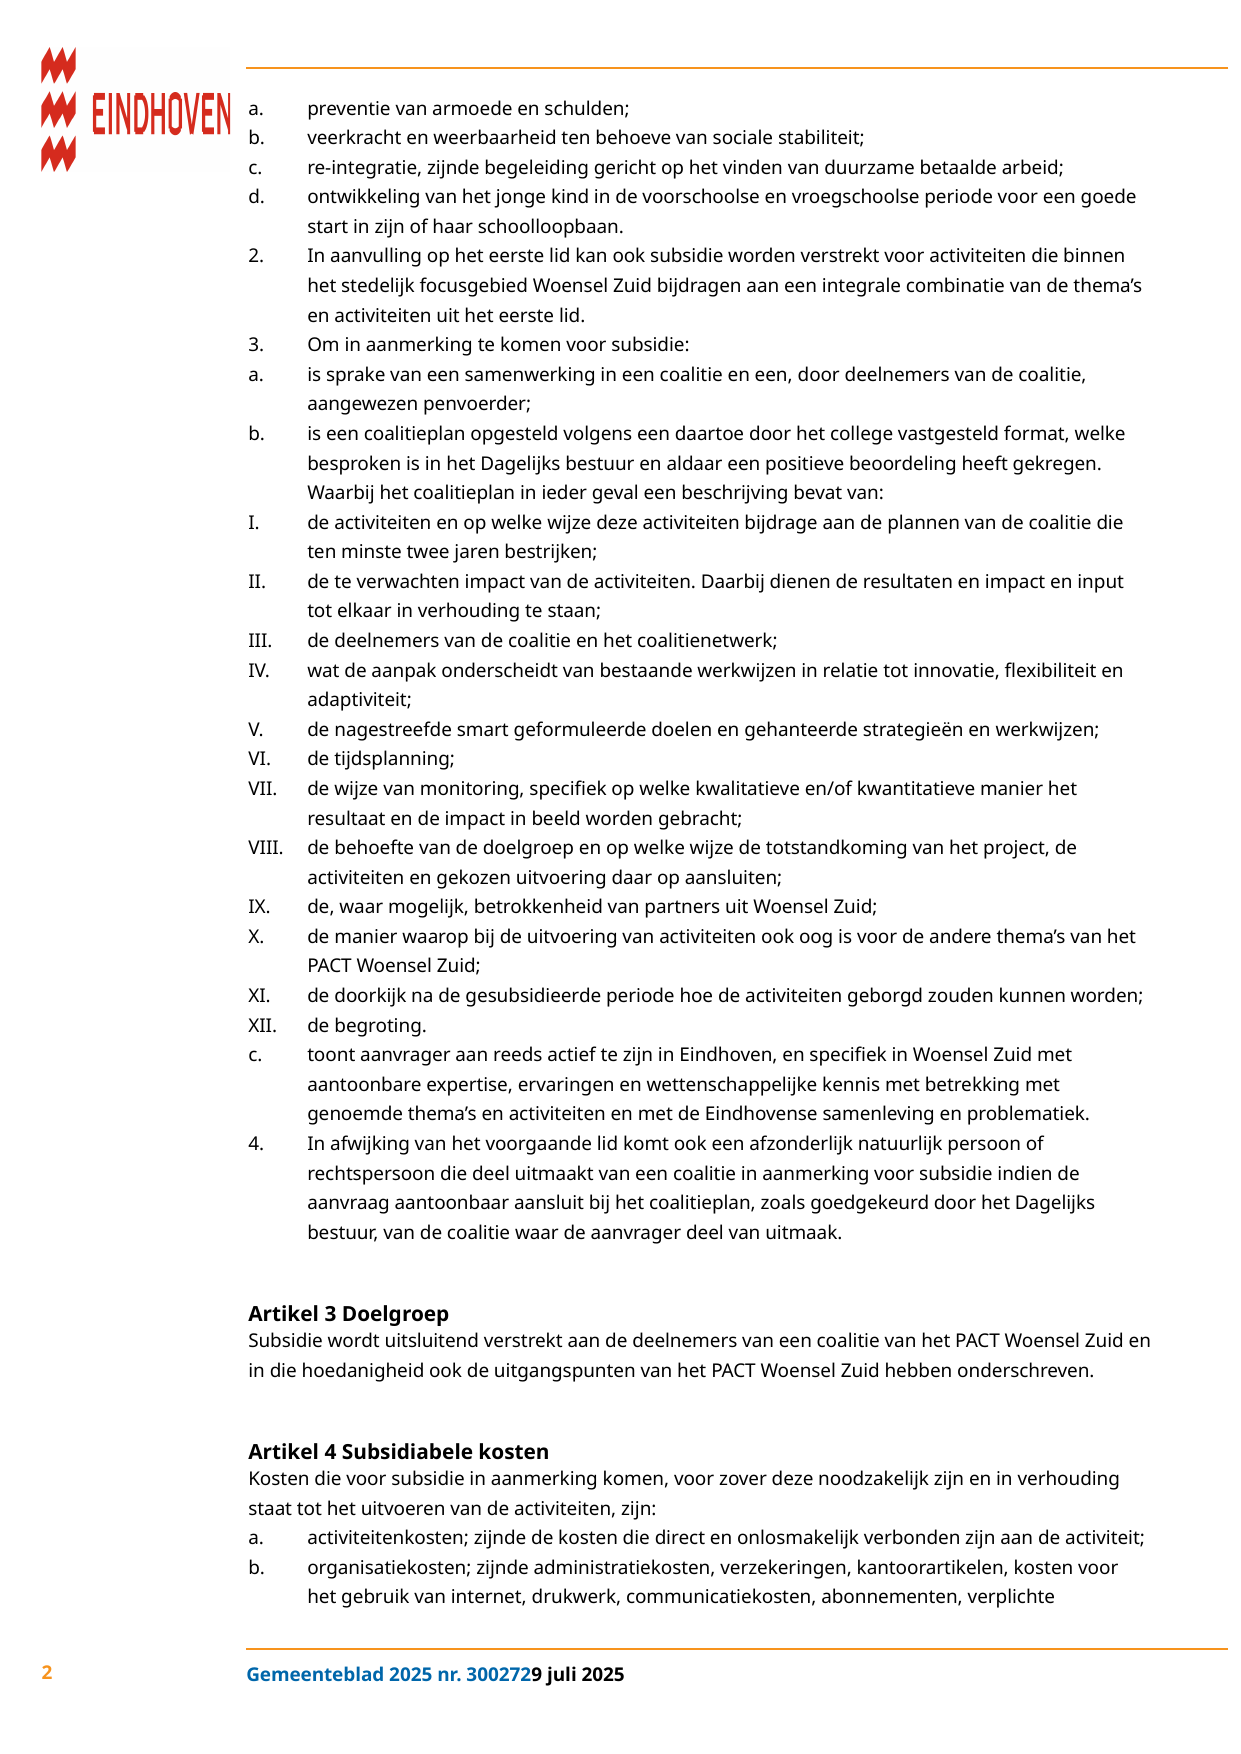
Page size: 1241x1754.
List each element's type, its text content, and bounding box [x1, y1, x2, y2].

list de manier waarop bij de uitvoering van activiteiten ook oog is voor de andere thema’s van het PACT Woensel Zuid; [248, 923, 1152, 978]
list ontwikkeling van het jonge kind in de voorschoolse en vroegschoolse periode voor een goede start in zijn of haar schoolloopbaan. [248, 183, 1152, 239]
list de begroting. [248, 1012, 1152, 1038]
list de, waar mogelijk, betrokkenheid van partners uit Woensel Zuid; [248, 893, 1152, 919]
text Subsidie wordt uitsluitend verstrekt aan de deelnemers van een coalitie van het PACT Woensel Zuid en in die hoedanigheid ook de uitgangspunten van het PACT Woensel Zuid hebben onderschreven. [248, 1327, 1152, 1383]
list de activiteiten en op welke wijze deze activiteiten bijdrage aan de plannen van de coalitie die ten minste twee jaren bestrijken; [248, 509, 1152, 564]
list de behoefte van de doelgroep en op welke wijze de totstandkoming van het project, de activiteiten en gekozen uitvoering daar op aansluiten; [248, 834, 1152, 890]
list de tijdsplanning; [248, 746, 1152, 771]
list Om in aanmerking te komen voor subsidie: [248, 331, 1152, 357]
list wat de aanpak onderscheidt van bestaande werkwijzen in relatie tot innovatie, flexibiliteit en adaptiviteit; [248, 657, 1152, 712]
text Artikel 3 Doelgroep [248, 1299, 1152, 1327]
list preventie van armoede en schulden; [248, 95, 1152, 121]
list de te verwachten impact van de activiteiten. Daarbij dienen de resultaten en impact en input tot elkaar in verhouding te staan; [248, 568, 1152, 623]
list re-integratie, zijnde begeleiding gericht op het vinden van duurzame betaalde arbeid; [248, 154, 1152, 180]
text Kosten die voor subsidie in aanmerking komen, voor zover deze noodzakelijk zijn en in verhouding staat tot het uitvoeren van de activiteiten, zijn: [248, 1465, 1152, 1521]
list In aanvulling op het eerste lid kan ook subsidie worden verstrekt voor activiteiten die binnen het stedelijk focusgebied Woensel Zuid bijdragen aan een integrale combinatie van de thema’s en activiteiten uit het eerste lid. [248, 243, 1152, 328]
list de doorkijk na de gesubsidieerde periode hoe de activiteiten geborgd zouden kunnen worden; [248, 982, 1152, 1008]
list de wijze van monitoring, specifiek op welke kwalitatieve en/of kwantitatieve manier het resultaat en de impact in beeld worden gebracht; [248, 775, 1152, 831]
list de deelnemers van de coalitie en het coalitienetwerk; [248, 627, 1152, 653]
list toont aanvrager aan reeds actief te zijn in Eindhoven, en specifiek in Woensel Zuid met aantoonbare expertise, ervaringen en wettenschappelijke kennis met betrekking met genoemde thema’s en activiteiten en met de Eindhovense samenleving en problematiek. [248, 1041, 1152, 1126]
text Artikel 4 Subsidiabele kosten [248, 1437, 1152, 1465]
list activiteitenkosten; zijnde de kosten die direct en onlosmakelijk verbonden zijn aan de activiteit; [248, 1524, 1152, 1550]
list organisatiekosten; zijnde administratiekosten, verzekeringen, kantoorartikelen, kosten voor het gebruik van internet, drukwerk, communicatiekosten, abonnementen, verplichte [248, 1554, 1152, 1609]
list de nagestreefde smart geformuleerde doelen en gehanteerde strategieën en werkwijzen; [248, 716, 1152, 742]
picture [41, 47, 231, 172]
list In afwijking van het voorgaande lid komt ook een afzonderlijk natuurlijk persoon of rechtspersoon die deel uitmaakt van een coalitie in aanmerking voor subsidie indien de aanvraag aantoonbaar aansluit bij het coalitieplan, zoals goedgekeurd door het Dagelijks bestuur, van de coalitie waar de aanvrager deel van uitmaak. [248, 1130, 1152, 1245]
list is sprake van een samenwerking in een coalitie en een, door deelnemers van de coalitie, aangewezen penvoerder; [248, 361, 1152, 416]
list is een coalitieplan opgesteld volgens een daartoe door het college vastgesteld format, welke besproken is in het Dagelijks bestuur en aldaar een positieve beoordeling heeft gekregen. Waarbij het coalitieplan in ieder geval een beschrijving bevat van: [248, 420, 1152, 505]
list veerkracht en weerbaarheid ten behoeve van sociale stabiliteit; [248, 124, 1152, 150]
